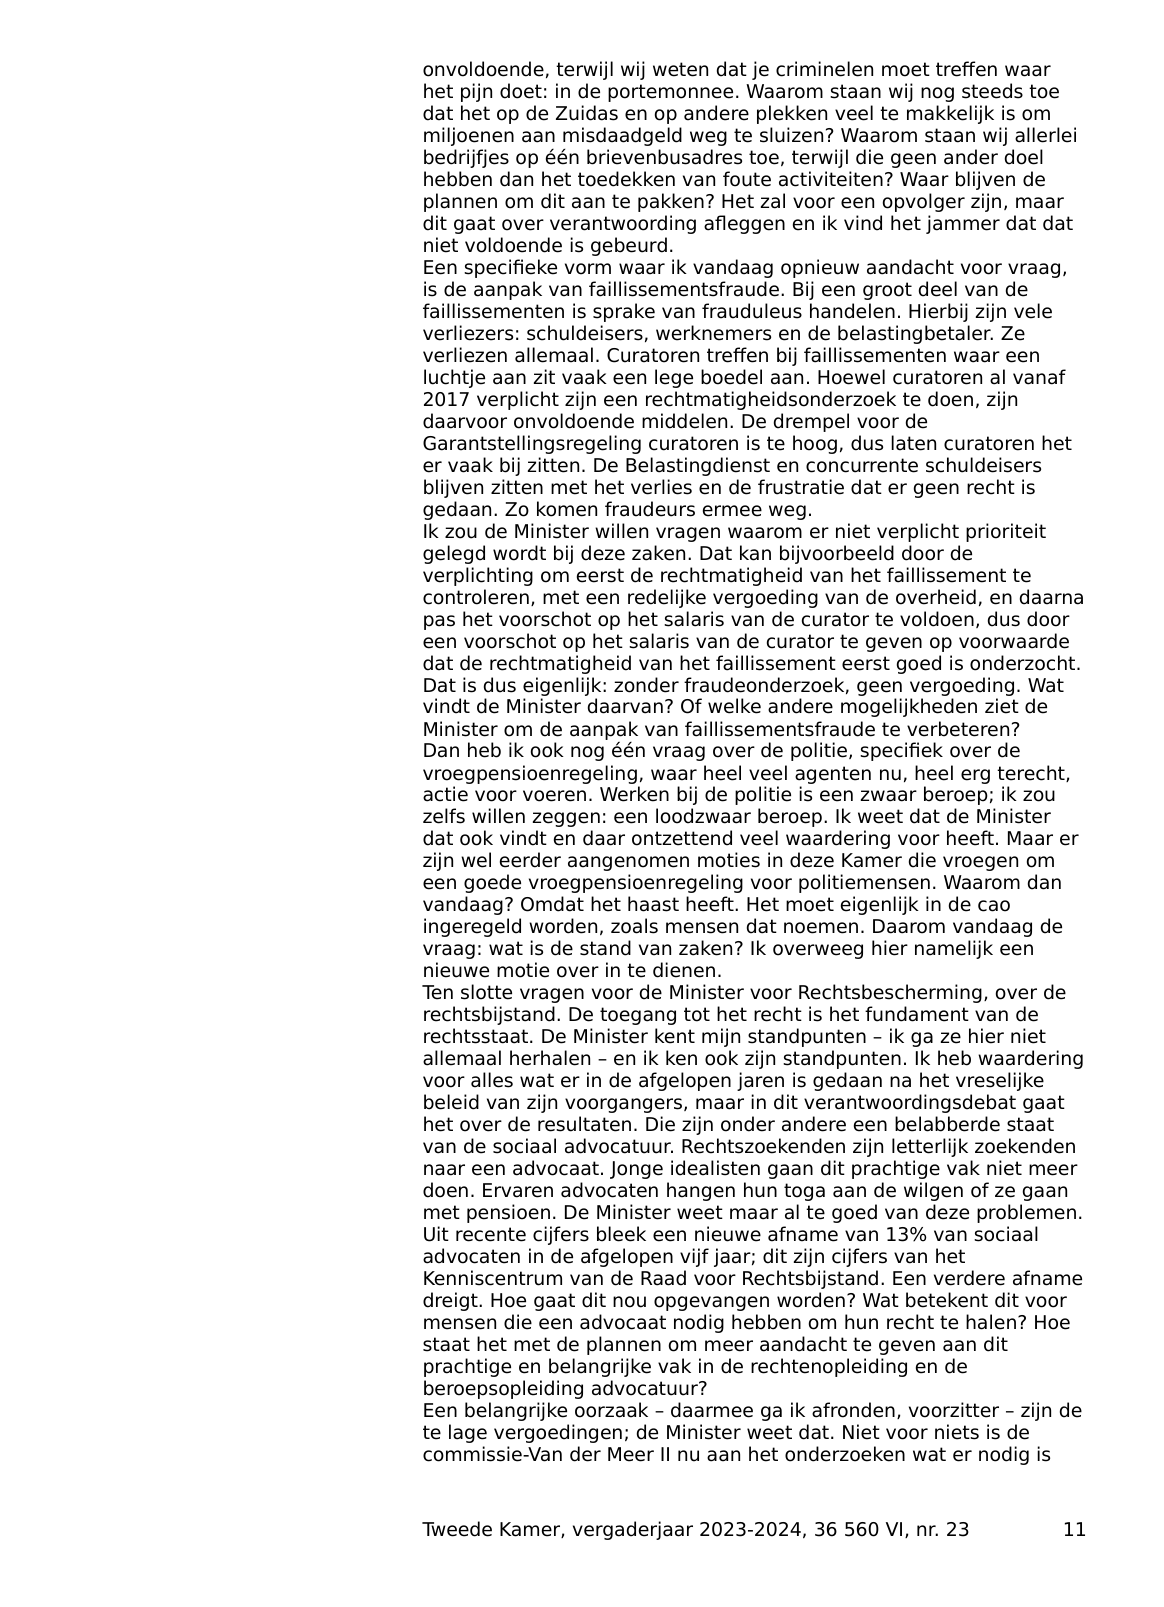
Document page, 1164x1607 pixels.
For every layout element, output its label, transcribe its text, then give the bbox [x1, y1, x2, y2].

text onvoldoende, terwijl wij weten dat je criminelen moet treffen waar het pijn doet: in de portemonnee. Waarom staan wij nog steeds toe dat het op de Zuidas en op andere plekken veel te makkelijk is om miljoenen aan misdaadgeld weg te sluizen? Waarom staan wij allerlei bedrijfjes op één brievenbusadres toe, terwijl die geen ander doel hebben dan het toedekken van foute activiteiten? Waar blijven de plannen om dit aan te pakken? Het zal voor een opvolger zijn, maar dit gaat over verantwoording afleggen en ik vind het jammer dat dat niet voldoende is gebeurd. [422, 59, 1087, 257]
text Ik zou de Minister willen vragen waarom er niet verplicht prioriteit gelegd wordt bij deze zaken. Dat kan bijvoorbeeld door de verplichting om eerst de rechtmatigheid van het faillissement te controleren, met een redelijke vergoeding van de overheid, en daarna pas het voorschot op het salaris van de curator te voldoen, dus door een voorschot op het salaris van de curator te geven op voorwaarde dat de rechtmatigheid van het faillissement eerst goed is onderzocht. Dat is dus eigenlijk: zonder fraudeonderzoek, geen vergoeding. Wat vindt de Minister daarvan? Of welke andere mogelijkheden ziet de Minister om de aanpak van faillissementsfraude te verbeteren? [422, 521, 1087, 740]
text Dan heb ik ook nog één vraag over de politie, specifiek over de vroegpensioenregeling, waar heel veel agenten nu, heel erg terecht, actie voor voeren. Werken bij de politie is een zwaar beroep; ik zou zelfs willen zeggen: een loodzwaar beroep. Ik weet dat de Minister dat ook vindt en daar ontzettend veel waardering voor heeft. Maar er zijn wel eerder aangenomen moties in deze Kamer die vroegen om een goede vroegpensioenregeling voor politiemensen. Waarom dan vandaag? Omdat het haast heeft. Het moet eigenlijk in de cao ingeregeld worden, zoals mensen dat noemen. Daarom vandaag de vraag: wat is de stand van zaken? Ik overweeg hier namelijk een nieuwe motie over in te dienen. [422, 740, 1087, 982]
text Een specifieke vorm waar ik vandaag opnieuw aandacht voor vraag, is de aanpak van faillissementsfraude. Bij een groot deel van de faillissementen is sprake van frauduleus handelen. Hierbij zijn vele verliezers: schuldeisers, werknemers en de belastingbetaler. Ze verliezen allemaal. Curatoren treffen bij faillissementen waar een luchtje aan zit vaak een lege boedel aan. Hoewel curatoren al vanaf 2017 verplicht zijn een rechtmatigheidsonderzoek te doen, zijn daarvoor onvoldoende middelen. De drempel voor de Garantstellingsregeling curatoren is te hoog, dus laten curatoren het er vaak bij zitten. De Belastingdienst en concurrente schuldeisers blijven zitten met het verlies en de frustratie dat er geen recht is gedaan. Zo komen fraudeurs ermee weg. [422, 257, 1087, 521]
text Ten slotte vragen voor de Minister voor Rechtsbescherming, over de rechtsbijstand. De toegang tot het recht is het fundament van de rechtsstaat. De Minister kent mijn standpunten – ik ga ze hier niet allemaal herhalen – en ik ken ook zijn standpunten. Ik heb waardering voor alles wat er in de afgelopen jaren is gedaan na het vreselijke beleid van zijn voorgangers, maar in dit verantwoordingsdebat gaat het over de resultaten. Die zijn onder andere een belabberde staat van de sociaal advocatuur. Rechtszoekenden zijn letterlijk zoekenden naar een advocaat. Jonge idealisten gaan dit prachtige vak niet meer doen. Ervaren advocaten hangen hun toga aan de wilgen of ze gaan met pensioen. De Minister weet maar al te goed van deze problemen. Uit recente cijfers bleek een nieuwe afname van 13% van sociaal advocaten in de afgelopen vijf jaar; dit zijn cijfers van het Kenniscentrum van de Raad voor Rechtsbijstand. Een verdere afname dreigt. Hoe gaat dit nou opgevangen worden? Wat betekent dit voor mensen die een advocaat nodig hebben om hun recht te halen? Hoe staat het met de plannen om meer aandacht te geven aan dit prachtige en belangrijke vak in de rechtenopleiding en de beroepsopleiding advocatuur? [422, 982, 1087, 1400]
text Een belangrijke oorzaak – daarmee ga ik afronden, voorzitter – zijn de te lage vergoedingen; de Minister weet dat. Niet voor niets is de commissie-Van der Meer II nu aan het onderzoeken wat er nodig is [422, 1400, 1087, 1466]
